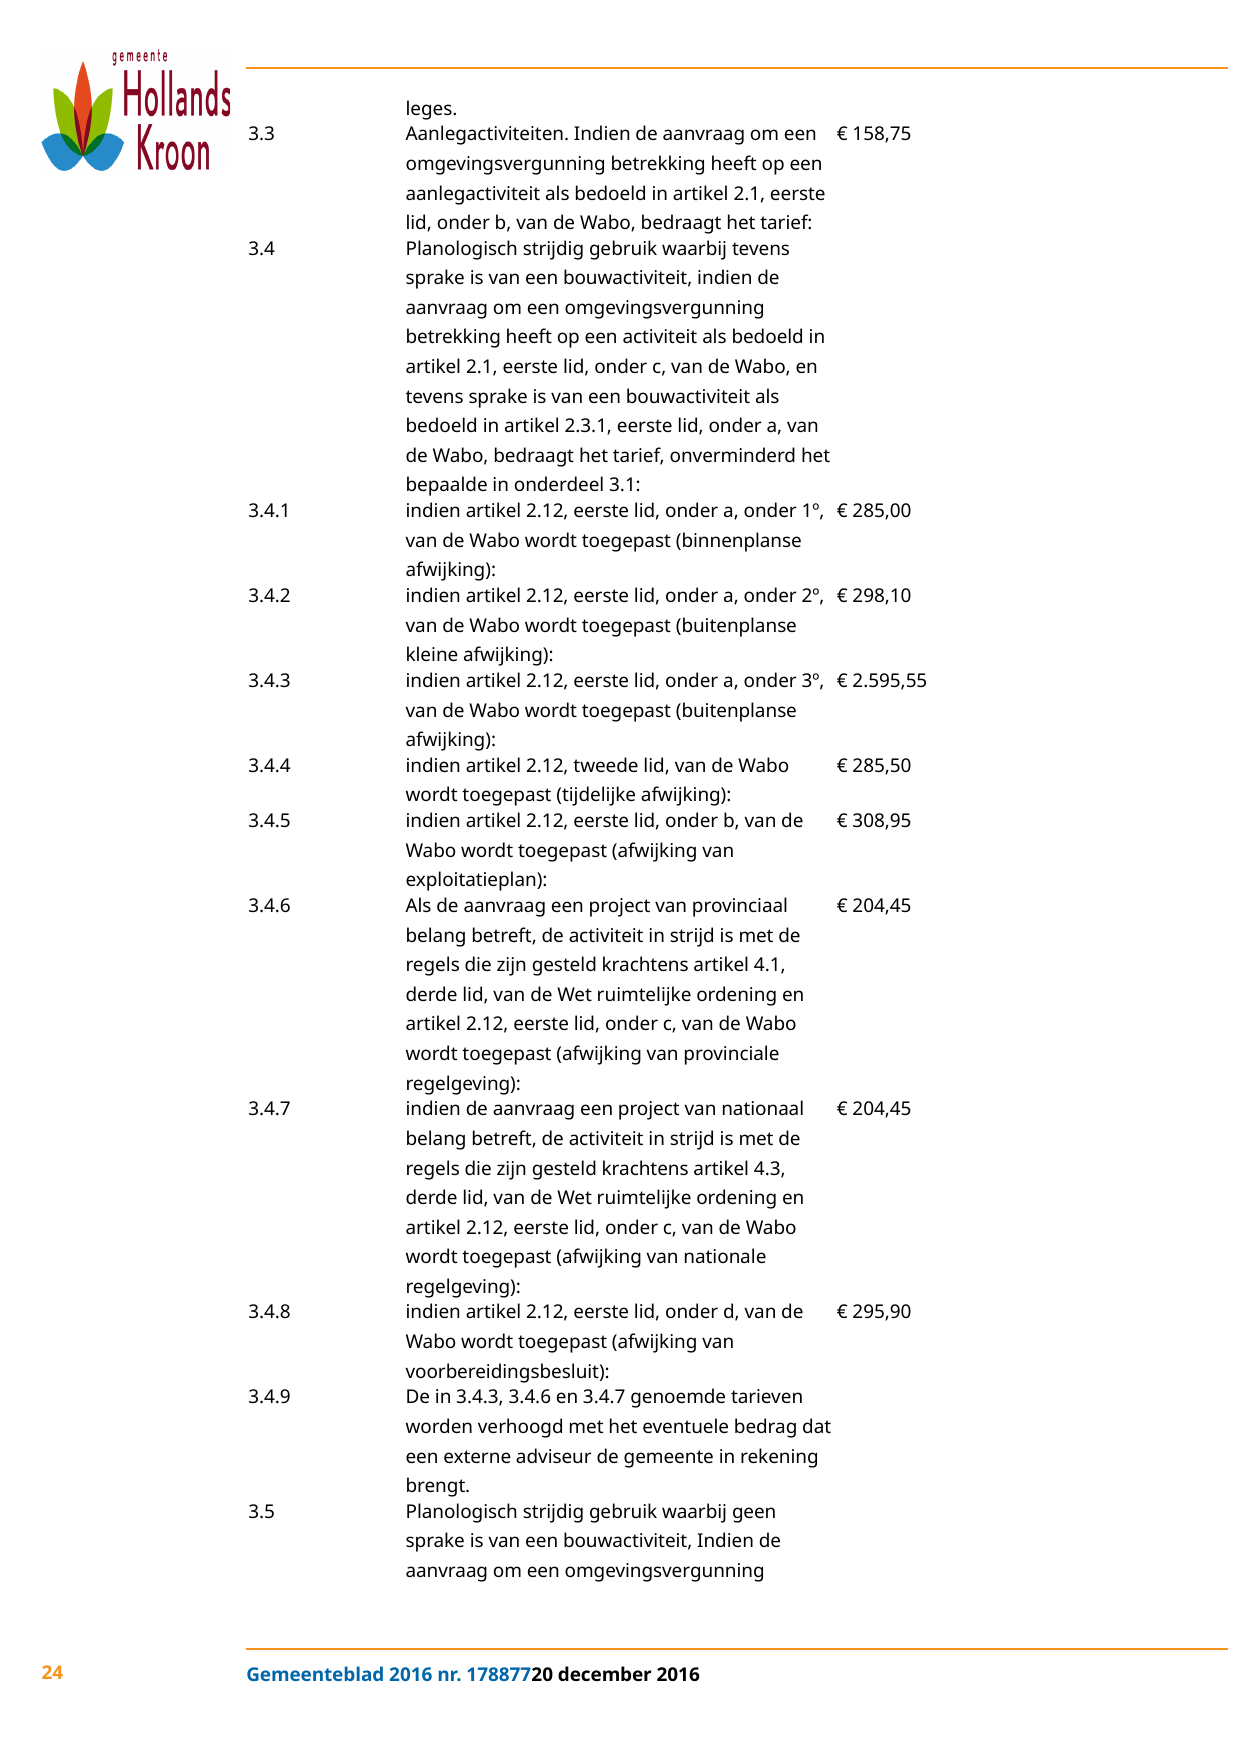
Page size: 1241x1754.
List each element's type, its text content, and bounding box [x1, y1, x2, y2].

table_cell € 204,45 [837, 892, 994, 1096]
table_cell indien artikel 2.12, eerste lid, onder a, onder 2º, van de Wabo wordt toegepast (buitenplanse kleine afwijking): [405, 582, 837, 667]
table_cell indien artikel 2.12, eerste lid, onder d, van de Wabo wordt toegepast (afwijking van voorbereidingsbesluit): [405, 1299, 837, 1384]
picture [41, 47, 231, 172]
table_cell indien artikel 2.12, eerste lid, onder a, onder 1º, van de Wabo wordt toegepast (binnenplanse afwijking): [405, 498, 837, 582]
table_cell [994, 582, 1152, 667]
table_cell leges. [405, 95, 837, 121]
table_cell € 298,10 [837, 582, 994, 667]
table_cell [994, 95, 1152, 121]
table_cell € 285,00 [837, 498, 994, 582]
table_cell € 295,90 [837, 1299, 994, 1384]
table_cell indien artikel 2.12, eerste lid, onder b, van de Wabo wordt toegepast (afwijking van exploitatieplan): [405, 808, 837, 892]
table_cell € 2.595,55 [837, 667, 994, 752]
table_cell 3.4.4 [248, 752, 405, 807]
table_cell De in 3.4.3, 3.4.6 en 3.4.7 genoemde tarieven worden verhoogd met het eventuele bedrag dat een externe adviseur de gemeente in rekening brengt. [405, 1384, 837, 1498]
table_cell [994, 121, 1152, 235]
table_cell [837, 1498, 994, 1583]
table_cell [994, 892, 1152, 1096]
table_cell 3.4.2 [248, 582, 405, 667]
table_cell Planologisch strijdig gebruik waarbij geen sprake is van een bouwactiviteit, Indien de aanvraag om een omgevingsvergunning [405, 1498, 837, 1583]
table_cell [994, 498, 1152, 582]
table_cell 3.4.8 [248, 1299, 405, 1384]
table_cell [837, 235, 994, 497]
table_cell 3.4 [248, 235, 405, 497]
table_cell Aanlegactiviteiten. Indien de aanvraag om een omgevingsvergunning betrekking heeft op een aanlegactiviteit als bedoeld in artikel 2.1, eerste lid, onder b, van de Wabo, bedraagt het tarief: [405, 121, 837, 235]
table_cell [994, 1299, 1152, 1384]
table_cell indien artikel 2.12, eerste lid, onder a, onder 3º, van de Wabo wordt toegepast (buitenplanse afwijking): [405, 667, 837, 752]
table_cell [994, 667, 1152, 752]
table_cell [994, 752, 1152, 807]
table_cell indien artikel 2.12, tweede lid, van de Wabo wordt toegepast (tijdelijke afwijking): [405, 752, 837, 807]
table_cell 3.4.3 [248, 667, 405, 752]
table_cell € 285,50 [837, 752, 994, 807]
table_cell Planologisch strijdig gebruik waarbij tevens sprake is van een bouwactiviteit, indien de aanvraag om een omgevingsvergunning betrekking heeft op een activiteit als bedoeld in artikel 2.1, eerste lid, onder c, van de Wabo, en tevens sprake is van een bouwactiviteit als bedoeld in artikel 2.3.1, eerste lid, onder a, van de Wabo, bedraagt het tarief, onverminderd het bepaalde in onderdeel 3.1: [405, 235, 837, 497]
table_cell [994, 1096, 1152, 1299]
table_cell € 308,95 [837, 808, 994, 892]
table_cell [994, 808, 1152, 892]
table_cell Als de aanvraag een project van provinciaal belang betreft, de activiteit in strijd is met de regels die zijn gesteld krachtens artikel 4.1, derde lid, van de Wet ruimtelijke ordening en artikel 2.12, eerste lid, onder c, van de Wabo wordt toegepast (afwijking van provinciale regelgeving): [405, 892, 837, 1096]
table_cell 3.5 [248, 1498, 405, 1583]
table_cell 3.3 [248, 121, 405, 235]
table_cell 3.4.5 [248, 808, 405, 892]
table_cell € 204,45 [837, 1096, 994, 1299]
table_cell [837, 95, 994, 121]
table_cell 3.4.7 [248, 1096, 405, 1299]
table_cell [248, 95, 405, 121]
table_cell [994, 1498, 1152, 1583]
table_cell 3.4.6 [248, 892, 405, 1096]
table_cell 3.4.1 [248, 498, 405, 582]
table_cell [837, 1384, 994, 1498]
table_cell [994, 1384, 1152, 1498]
table_cell indien de aanvraag een project van nationaal belang betreft, de activiteit in strijd is met de regels die zijn gesteld krachtens artikel 4.3, derde lid, van de Wet ruimtelijke ordening en artikel 2.12, eerste lid, onder c, van de Wabo wordt toegepast (afwijking van nationale regelgeving): [405, 1096, 837, 1299]
table_cell 3.4.9 [248, 1384, 405, 1498]
table_cell [994, 235, 1152, 497]
table_cell € 158,75 [837, 121, 994, 235]
